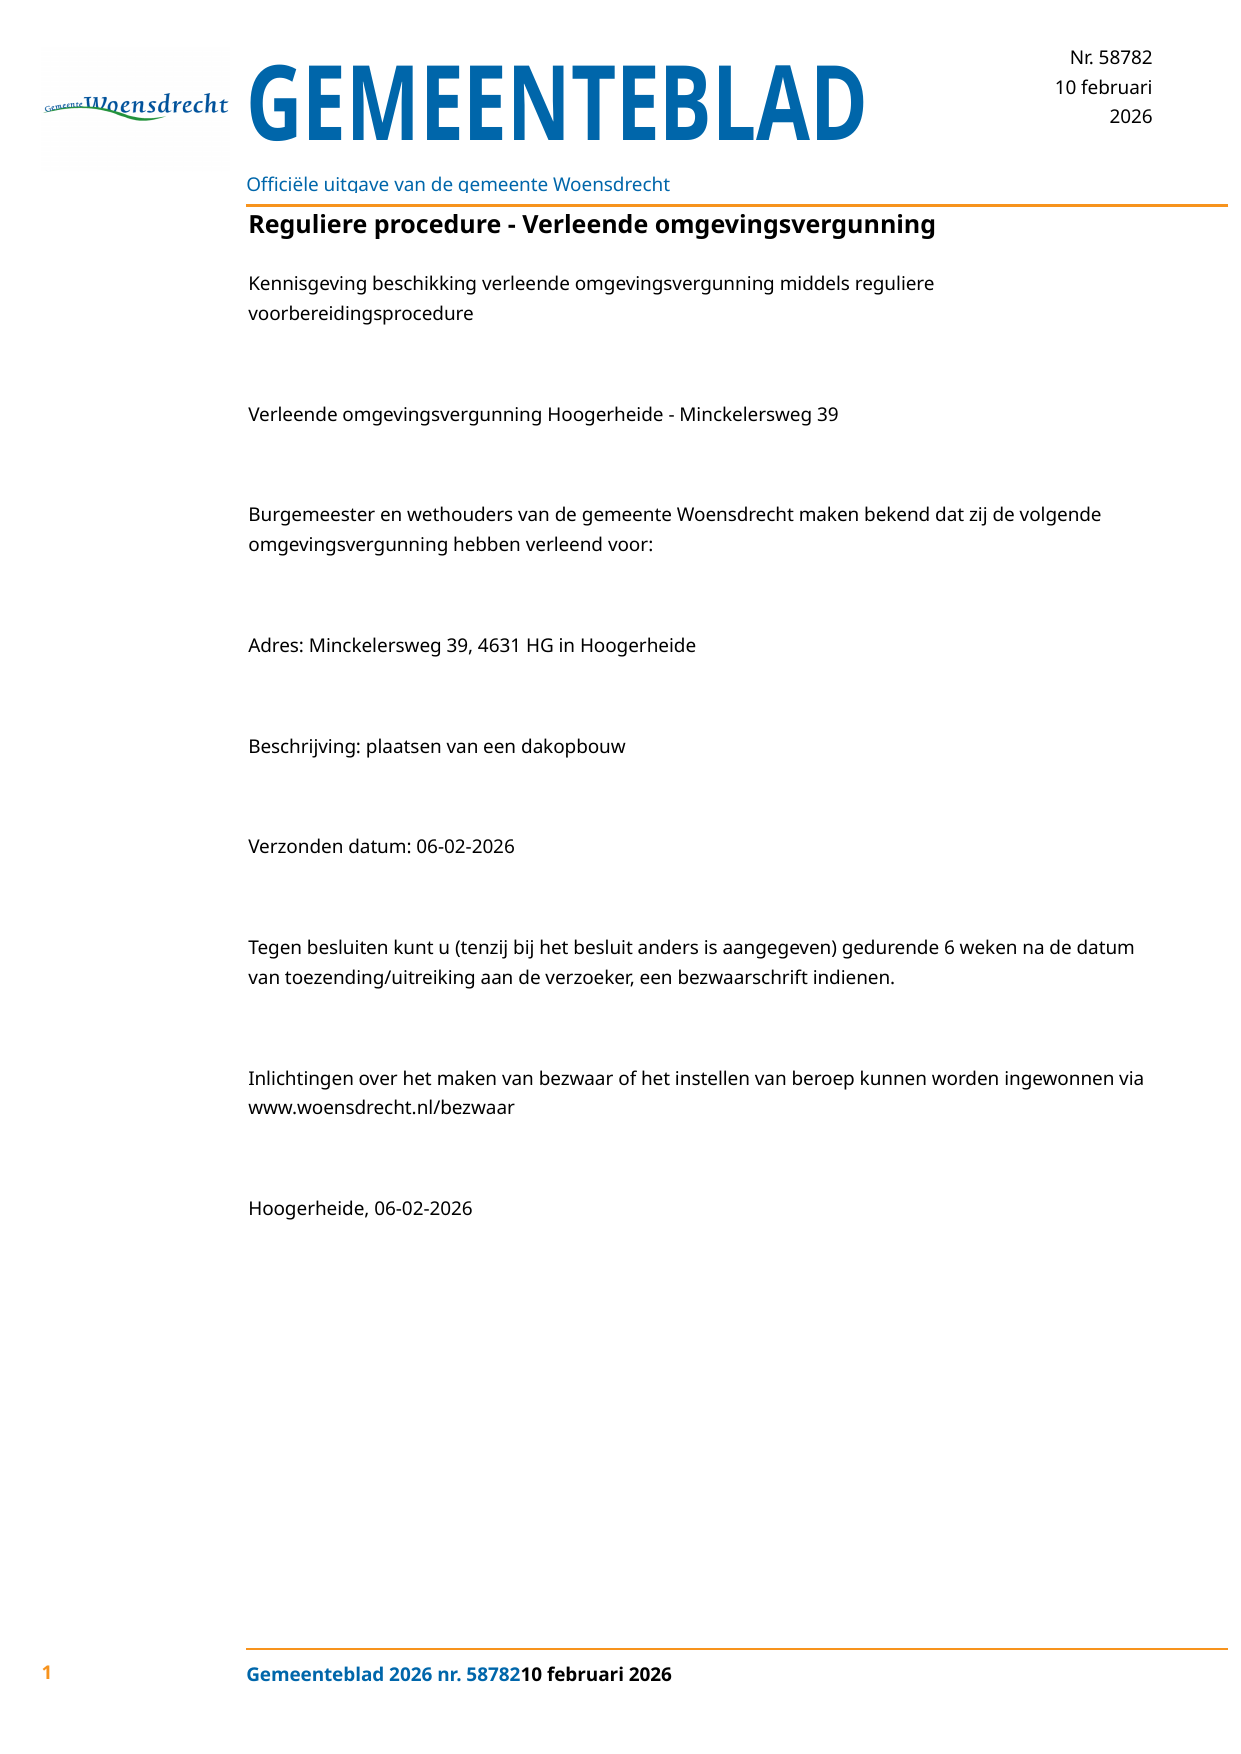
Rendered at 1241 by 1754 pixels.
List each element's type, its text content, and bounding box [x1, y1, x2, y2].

text Beschrijving: plaatsen van een dakopbouw [248, 733, 1152, 758]
text Adres: Minckelersweg 39, 4631 HG in Hoogerheide [248, 632, 1152, 658]
text Hoogerheide, 06-02-2026 [248, 1195, 1152, 1221]
picture [41, 47, 231, 172]
text Verzonden datum: 06-02-2026 [248, 834, 1152, 859]
text Verleende omgevingsvergunning Hoogerheide - Minckelersweg 39 [248, 401, 1152, 426]
text Tegen besluiten kunt u (tenzij bij het besluit anders is aangegeven) gedurende 6 weken na de datum van toezending/uitreiking aan de verzoeker, een bezwaarschrift indienen. [248, 934, 1152, 990]
text Kennisgeving beschikking verleende omgevingsvergunning middels reguliere voorbereidingsprocedure [248, 270, 1152, 326]
text Burgemeester en wethouders van de gemeente Woensdrecht maken bekend dat zij de volgende omgevingsvergunning hebben verleend voor: [248, 502, 1152, 557]
text Inlichtingen over het maken van bezwaar of het instellen van beroep kunnen worden ingewonnen via www.woensdrecht.nl/bezwaar [248, 1065, 1152, 1120]
text Reguliere procedure - Verleende omgevingsvergunning [248, 207, 1152, 241]
